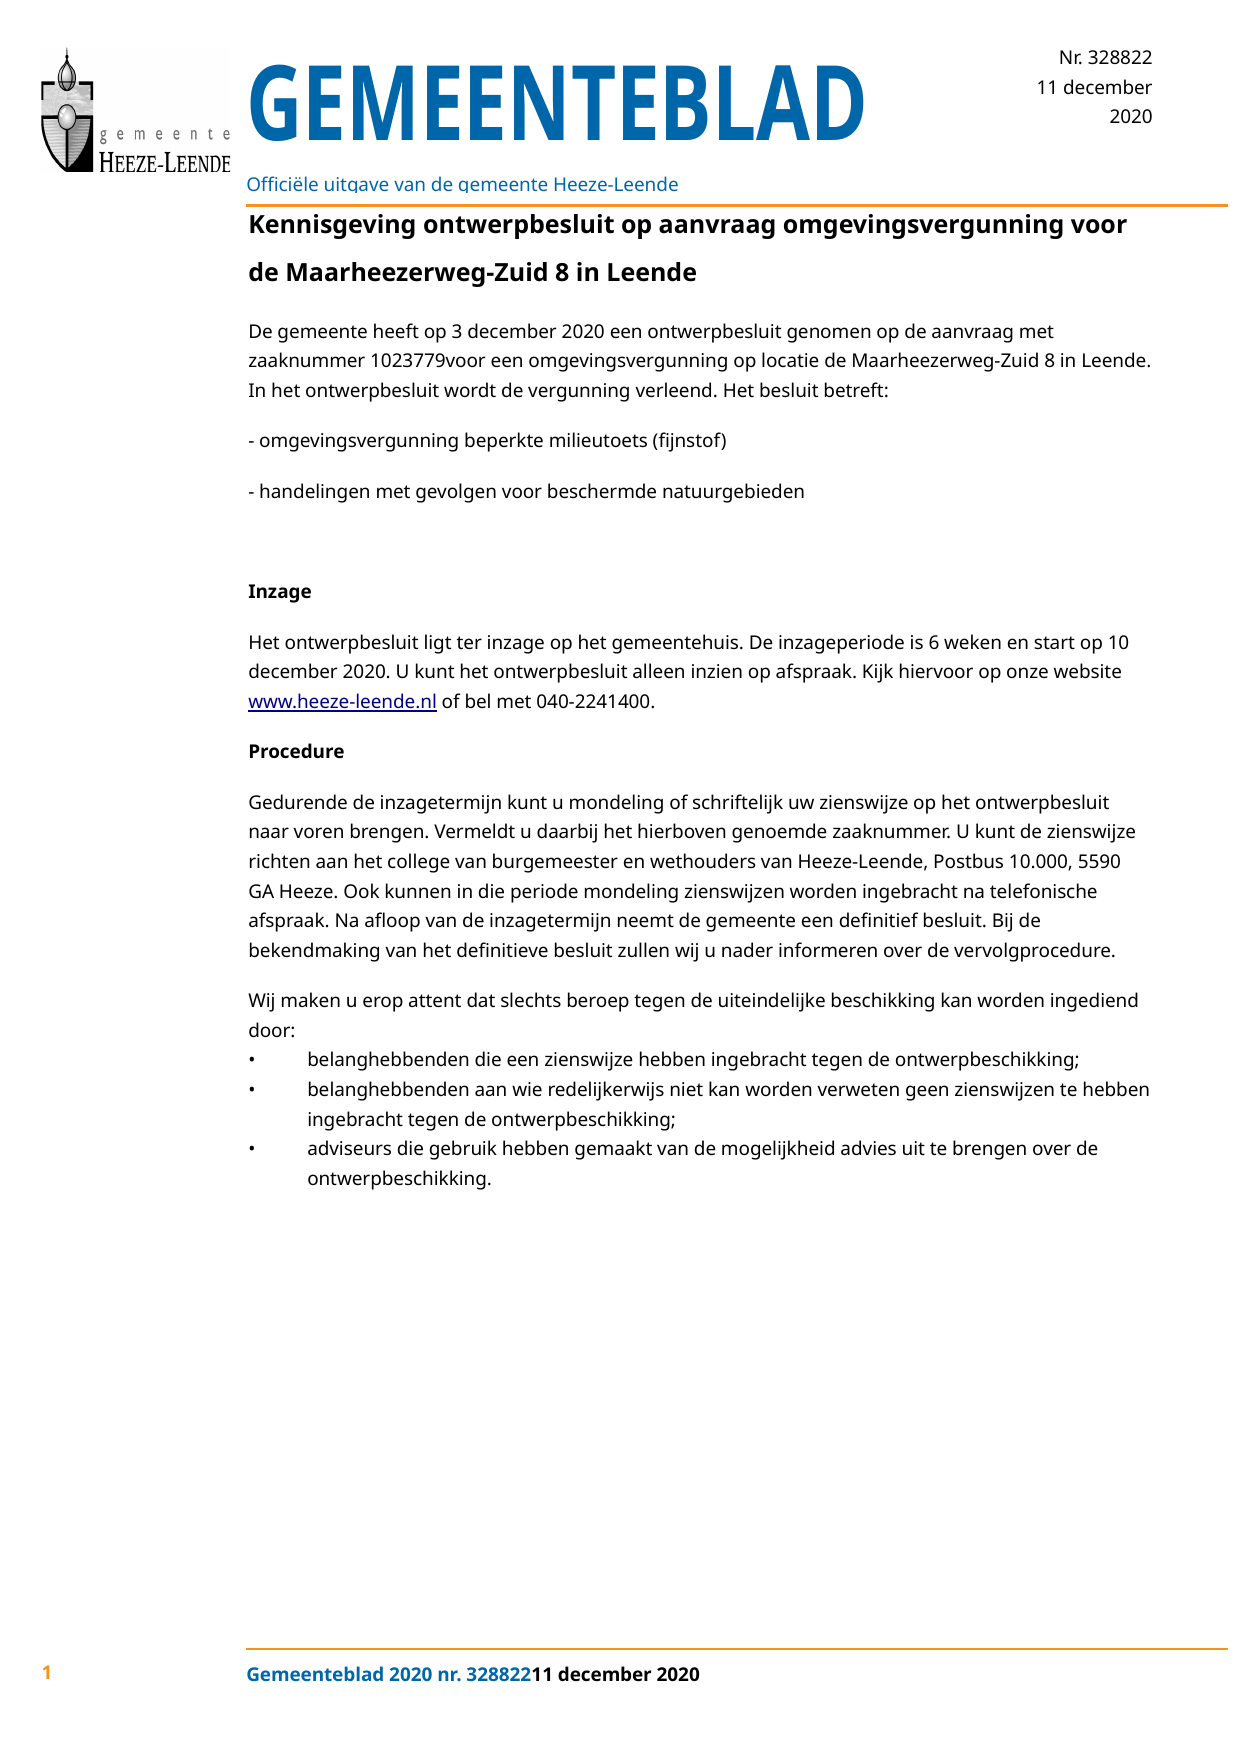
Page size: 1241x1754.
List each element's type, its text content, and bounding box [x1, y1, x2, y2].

list adviseurs die gebruik hebben gemaakt van de mogelijkheid advies uit te brengen over de ontwerpbeschikking. [248, 1135, 1152, 1191]
text Gedurende de inzagetermijn kunt u mondeling of schriftelijk uw zienswijze op het ontwerpbesluit naar voren brengen. Vermeldt u daarbij het hierboven genoemde zaaknummer. U kunt de zienswijze richten aan het college van burgemeester en wethouders van Heeze-Leende, Postbus 10.000, 5590 GA Heeze. Ook kunnen in die periode mondeling zienswijzen worden ingebracht na telefonische afspraak. Na afloop van de inzagetermijn neemt de gemeente een definitief besluit. Bij de bekendmaking van het definitieve besluit zullen wij u nader informeren over de vervolgprocedure. [248, 789, 1152, 963]
text Kennisgeving ontwerpbesluit op aanvraag omgevingsvergunning voor de Maarheezerweg-Zuid 8 in Leende [248, 207, 1152, 288]
text Inzage [248, 579, 1152, 604]
text De gemeente heeft op 3 december 2020 een ontwerpbesluit genomen op de aanvraag met zaaknummer 1023779voor een omgevingsvergunning op locatie de Maarheezerweg-Zuid 8 in Leende. In het ontwerpbesluit wordt de vergunning verleend. Het besluit betreft: [248, 318, 1152, 403]
list belanghebbenden aan wie redelijkerwijs niet kan worden verweten geen zienswijzen te hebben ingebracht tegen de ontwerpbeschikking; [248, 1076, 1152, 1132]
text Het ontwerpbesluit ligt ter inzage op het gemeentehuis. De inzageperiode is 6 weken en start op 10 december 2020. U kunt het ontwerpbesluit alleen inzien op afspraak. Kijk hiervoor op onze website www.heeze-leende.nl of bel met 040-2241400. [248, 629, 1152, 714]
text Procedure [248, 739, 1152, 764]
text Wij maken u erop attent dat slechts beroep tegen de uiteindelijke beschikking kan worden ingediend door: [248, 987, 1152, 1043]
text - handelingen met gevolgen voor beschermde natuurgebieden [248, 478, 1152, 504]
picture [41, 47, 231, 172]
list belanghebbenden die een zienswijze hebben ingebracht tegen de ontwerpbeschikking; [248, 1047, 1152, 1072]
text - omgevingsvergunning beperkte milieutoets (fijnstof) [248, 427, 1152, 453]
